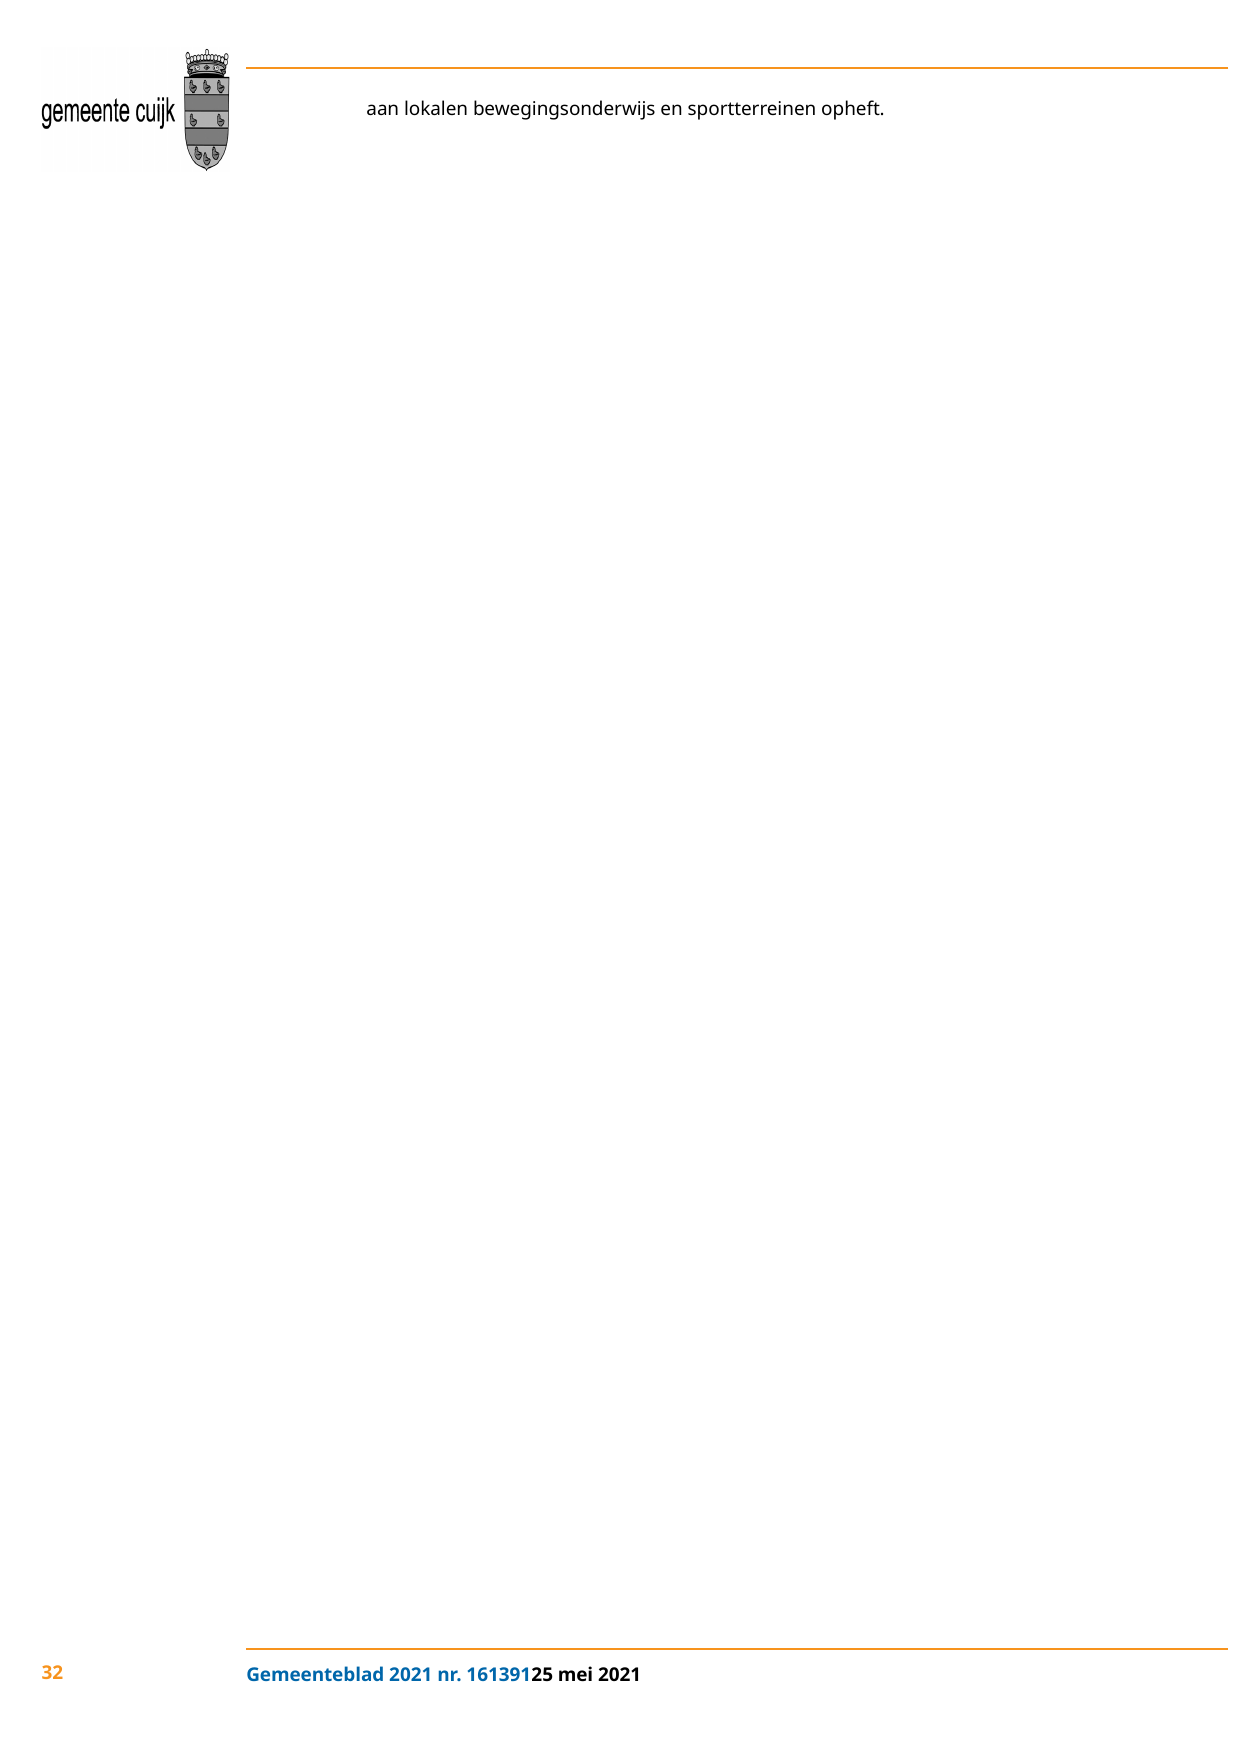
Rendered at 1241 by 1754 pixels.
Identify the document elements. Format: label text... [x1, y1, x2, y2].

list aan lokalen bewegingsonderwijs en sportterreinen opheft. [307, 95, 1152, 121]
picture [41, 47, 231, 172]
